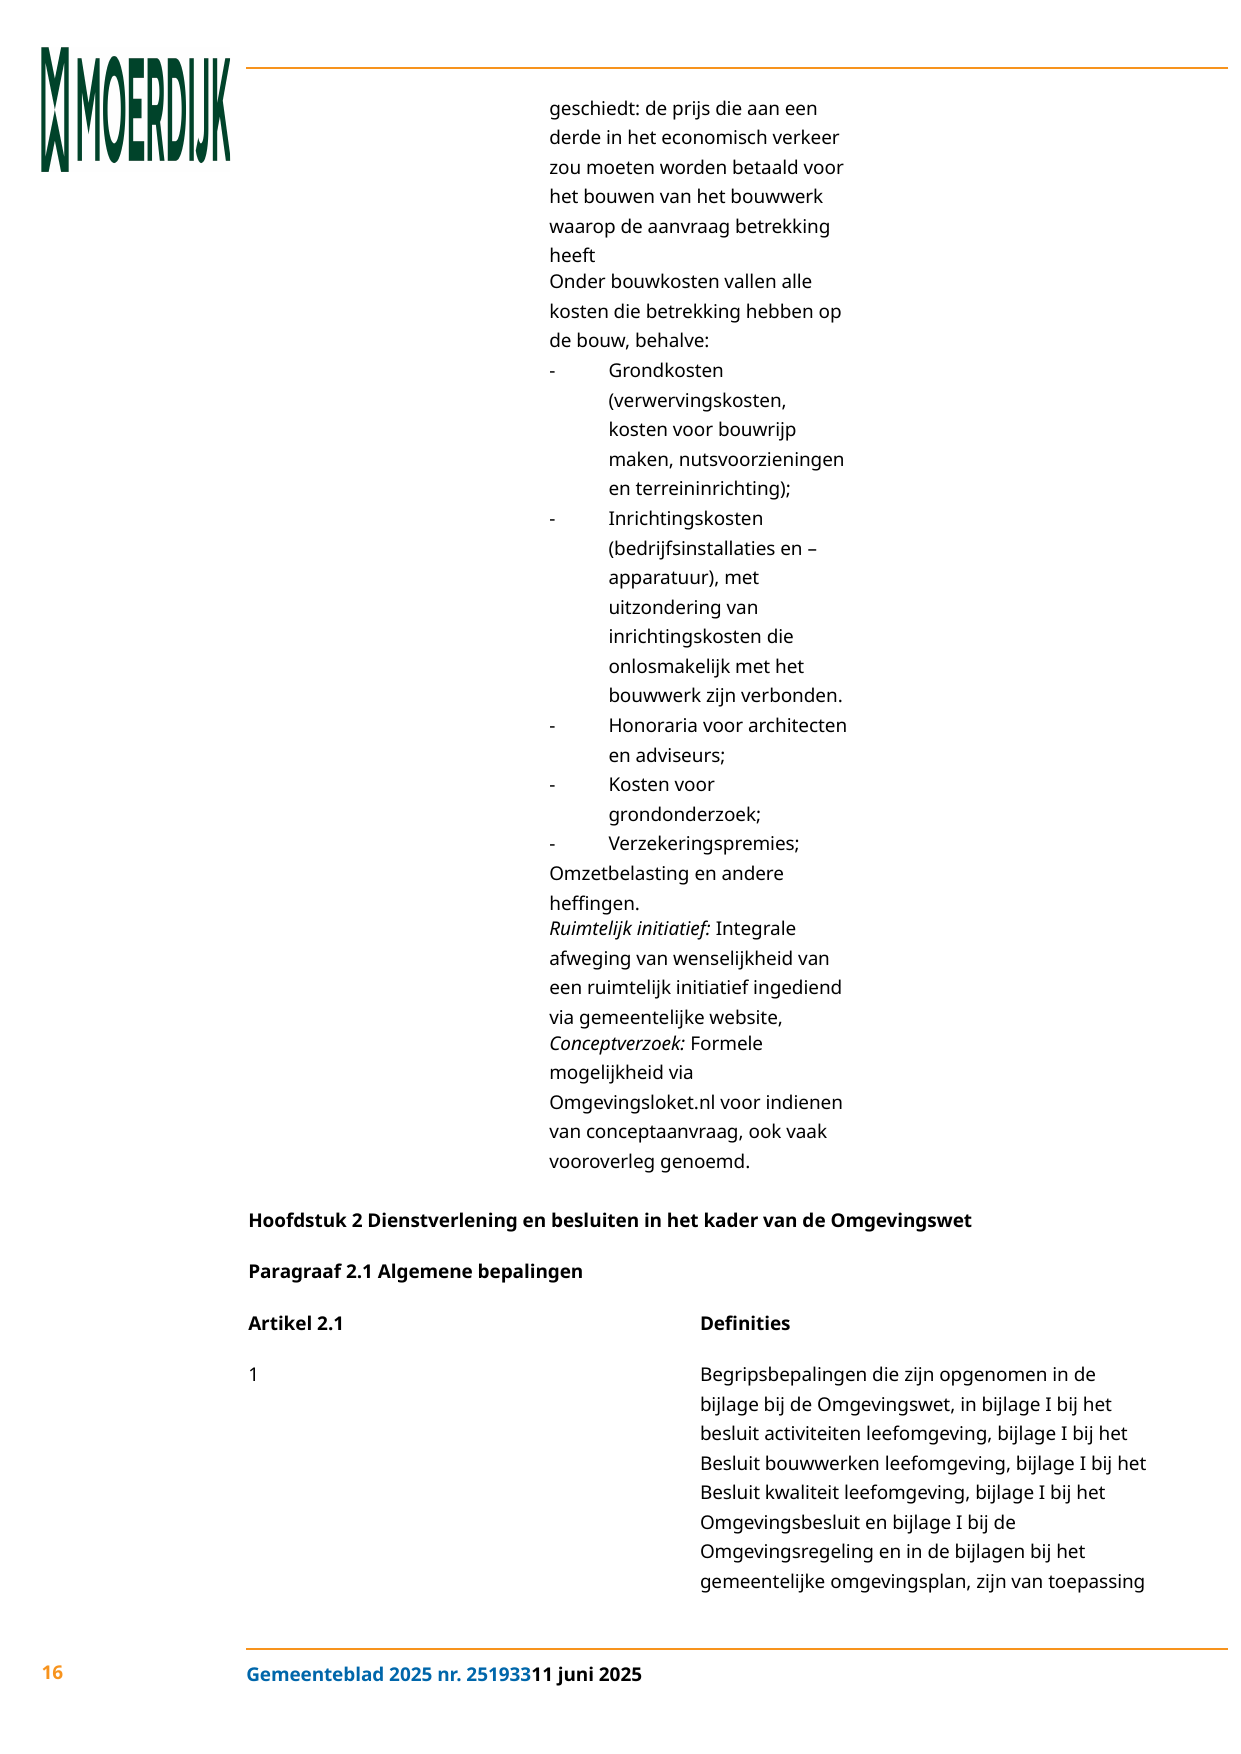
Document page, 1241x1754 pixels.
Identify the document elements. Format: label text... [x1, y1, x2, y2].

table_cell [850, 269, 1152, 915]
table_cell [248, 1336, 700, 1361]
table_cell [248, 1030, 549, 1174]
table_cell [248, 1284, 1152, 1310]
table_cell [700, 1336, 1152, 1361]
table_cell Paragraaf 2.1 Algemene bepalingen [248, 1258, 1152, 1284]
table_cell [850, 1030, 1152, 1174]
table_cell [248, 269, 549, 915]
table_cell [248, 1233, 1152, 1258]
table_cell [850, 915, 1152, 1030]
table_cell [248, 95, 549, 268]
table_cell [248, 915, 549, 1030]
table_cell Begripsbepalingen die zijn opgenomen in de bijlage bij de Omgevingswet, in bijlage I bij het besluit activiteiten leefomgeving, bijlage I bij het Besluit bouwwerken leefomgeving, bijlage I bij het Besluit kwaliteit leefomgeving, bijlage I bij het Omgevingsbesluit en bijlage I bij de Omgevingsregeling en in de bijlagen bij het gemeentelijke omgevingsplan, zijn van toepassing [700, 1361, 1152, 1594]
table_cell Onder bouwkosten vallen alle kosten die betrekking hebben op de bouw, behalve: Grondkosten (verwervingskosten, kosten voor bouwrijp maken, nutsvoorzieningen en terreininrichting); Inrichtingskosten (bedrijfsinstallaties en –apparatuur), met uitzondering van inrichtingskosten die onlosmakelijk met het bouwwerk zijn verbonden. Honoraria voor architecten en adviseurs; Kosten voor grondonderzoek; Verzekeringspremies; Omzetbelasting en andere heffingen. [549, 269, 850, 915]
table_cell [850, 95, 1152, 268]
table_header Hoofdstuk 2 Dienstverlening en besluiten in het kader van de Omgevingswet [248, 1207, 1152, 1233]
table_cell geschiedt: de prijs die aan een derde in het economisch verkeer zou moeten worden betaald voor het bouwen van het bouwwerk waarop de aanvraag betrekking heeft [549, 95, 850, 268]
table_cell Conceptverzoek: Formele mogelijkheid via Omgevingsloket.nl voor indienen van conceptaanvraag, ook vaak vooroverleg genoemd. [549, 1030, 850, 1174]
table_cell Definities [700, 1310, 1152, 1336]
table_cell 1 [248, 1361, 700, 1594]
picture [41, 47, 231, 172]
table_cell Artikel 2.1 [248, 1310, 700, 1336]
table_cell Ruimtelijk initiatief: Integrale afweging van wenselijkheid van een ruimtelijk initiatief ingediend via gemeentelijke website, [549, 915, 850, 1030]
